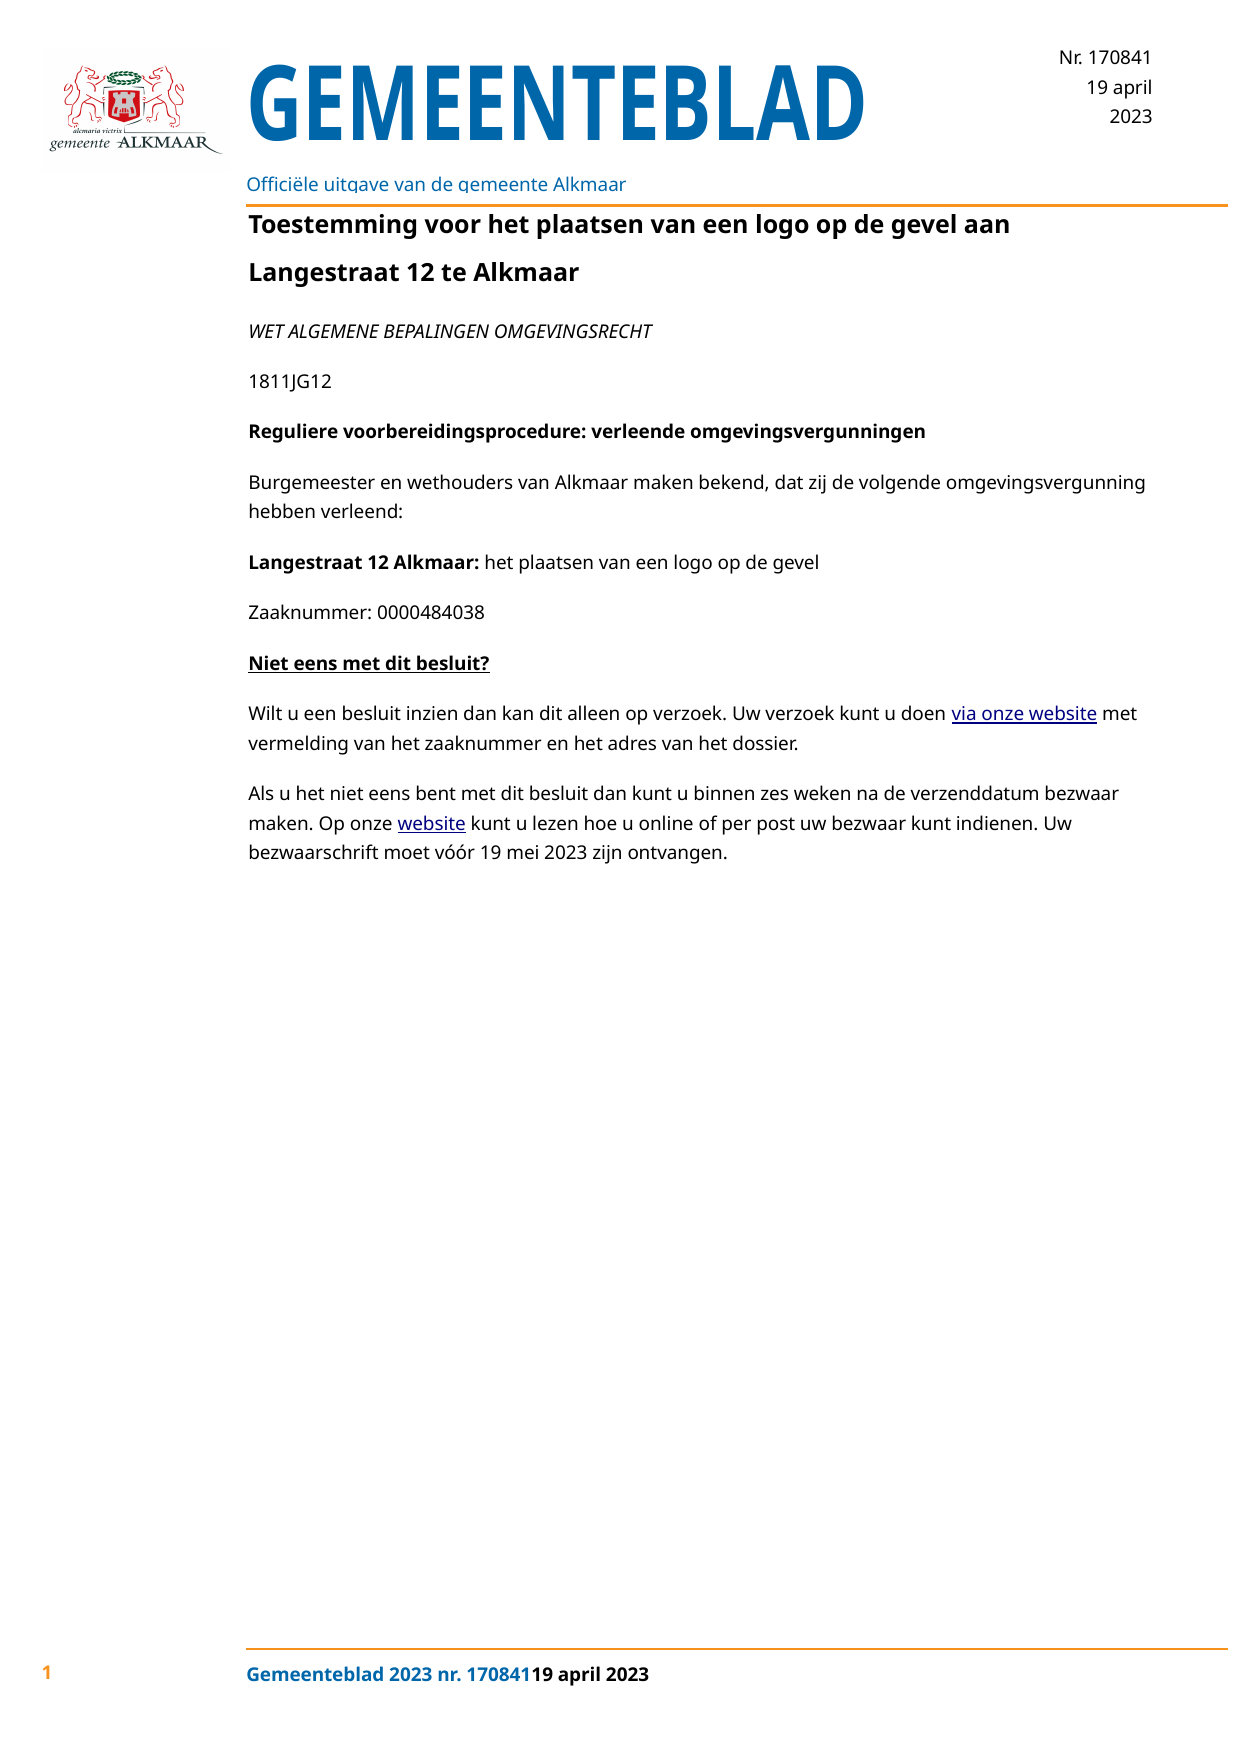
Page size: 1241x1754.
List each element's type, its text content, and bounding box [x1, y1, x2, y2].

text Langestraat 12 Alkmaar: het plaatsen van een logo op de gevel [248, 549, 1152, 575]
text 1811JG12 [248, 368, 1152, 394]
text Als u het niet eens bent met dit besluit dan kunt u binnen zes weken na de verzenddatum bezwaar maken. Op onze website kunt u lezen hoe u online of per post uw bezwaar kunt indienen. Uw bezwaarschrift moet vóór 19 mei 2023 zijn ontvangen. [248, 780, 1152, 865]
picture [41, 47, 231, 172]
text Zaaknummer: 0000484038 [248, 599, 1152, 625]
text WET ALGEMENE BEPALINGEN OMGEVINGSRECHT [248, 318, 1152, 344]
text Burgemeester en wethouders van Alkmaar maken bekend, dat zij de volgende omgevingsvergunning hebben verleend: [248, 469, 1152, 524]
text Niet eens met dit besluit? [248, 650, 1152, 676]
text Reguliere voorbereidingsprocedure: verleende omgevingsvergunningen [248, 419, 1152, 444]
text Wilt u een besluit inzien dan kan dit alleen op verzoek. Uw verzoek kunt u doen via onze website met vermelding van het zaaknummer en het adres van het dossier. [248, 700, 1152, 756]
text Toestemming voor het plaatsen van een logo op de gevel aan Langestraat 12 te Alkmaar [248, 207, 1152, 288]
